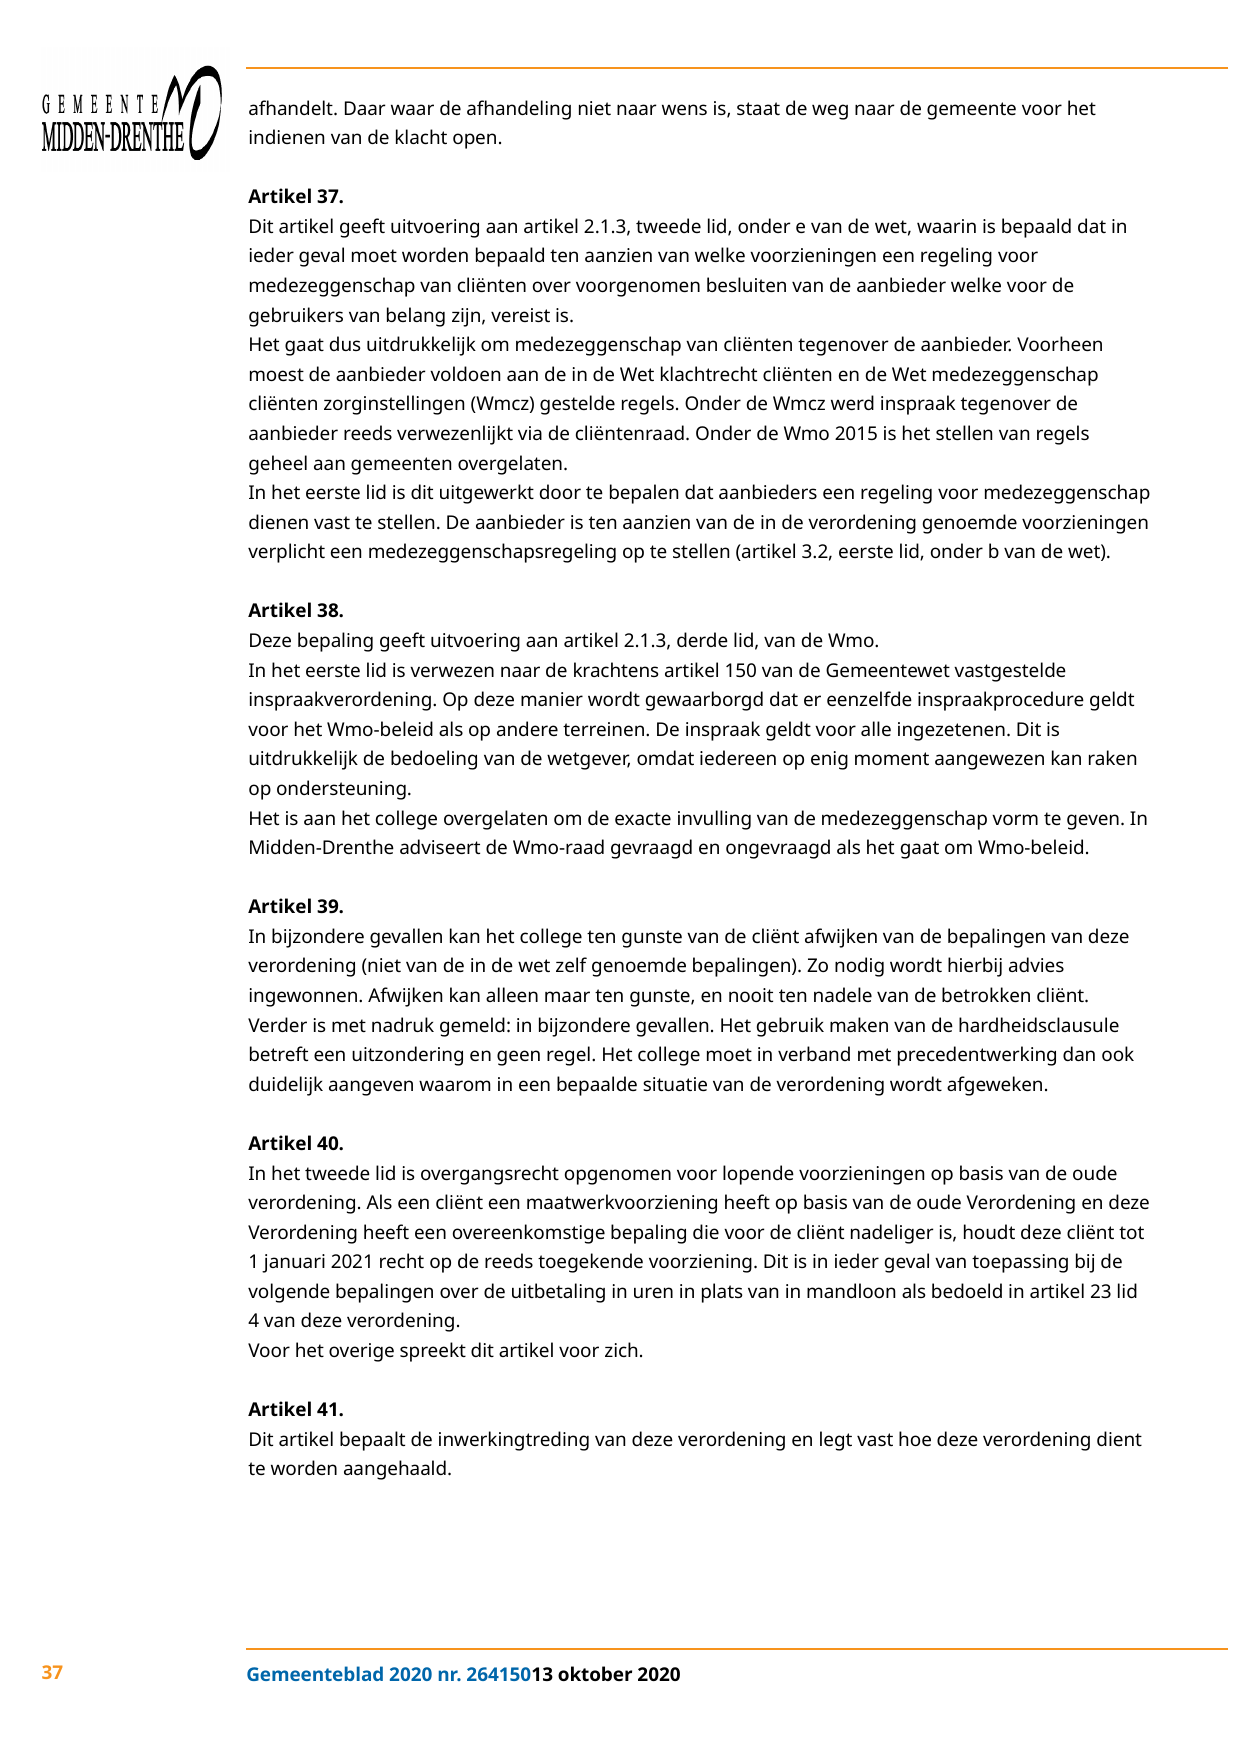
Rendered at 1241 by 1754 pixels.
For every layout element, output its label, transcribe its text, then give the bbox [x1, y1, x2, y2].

text In het tweede lid is overgangsrecht opgenomen voor lopende voorzieningen op basis van de oude verordening. Als een cliënt een maatwerkvoorziening heeft op basis van de oude Verordening en deze Verordening heeft een overeenkomstige bepaling die voor de cliënt nadeliger is, houdt deze cliënt tot 1 januari 2021 recht op de reeds toegekende voorziening. Dit is in ieder geval van toepassing bij de volgende bepalingen over de uitbetaling in uren in plats van in mandloon als bedoeld in artikel 23 lid 4 van deze verordening. [248, 1160, 1152, 1333]
text In het eerste lid is verwezen naar de krachtens artikel 150 van de Gemeentewet vastgestelde inspraakverordening. Op deze manier wordt gewaarborgd dat er eenzelfde inspraakprocedure geldt voor het Wmo-beleid als op andere terreinen. De inspraak geldt voor alle ingezetenen. Dit is uitdrukkelijk de bedoeling van de wetgever, omdat iedereen op enig moment aangewezen kan raken op ondersteuning. [248, 657, 1152, 801]
text Artikel 39. [248, 893, 1152, 919]
text Dit artikel geeft uitvoering aan artikel 2.1.3, tweede lid, onder e van de wet, waarin is bepaald dat in ieder geval moet worden bepaald ten aanzien van welke voorzieningen een regeling voor medezeggenschap van cliënten over voorgenomen besluiten van de aanbieder welke voor de gebruikers van belang zijn, vereist is. [248, 213, 1152, 328]
text Dit artikel bepaalt de inwerkingtreding van deze verordening en legt vast hoe deze verordening dient te worden aangehaald. [248, 1426, 1152, 1481]
text afhandelt. Daar waar de afhandeling niet naar wens is, staat de weg naar de gemeente voor het indienen van de klacht open. [248, 95, 1152, 150]
text In bijzondere gevallen kan het college ten gunste van de cliënt afwijken van de bepalingen van deze verordening (niet van de in de wet zelf genoemde bepalingen). Zo nodig wordt hierbij advies ingewonnen. Afwijken kan alleen maar ten gunste, en nooit ten nadele van de betrokken cliënt. Verder is met nadruk gemeld: in bijzondere gevallen. Het gebruik maken van de hardheidsclausule betreft een uitzondering en geen regel. Het college moet in verband met precedentwerking dan ook duidelijk aangeven waarom in een bepaalde situatie van de verordening wordt afgeweken. [248, 923, 1152, 1097]
text Deze bepaling geeft uitvoering aan artikel 2.1.3, derde lid, van de Wmo. [248, 627, 1152, 653]
text Het gaat dus uitdrukkelijk om medezeggenschap van cliënten tegenover de aanbieder. Voorheen moest de aanbieder voldoen aan de in de Wet klachtrecht cliënten en de Wet medezeggenschap cliënten zorginstellingen (Wmcz) gestelde regels. Onder de Wmcz werd inspraak tegenover de aanbieder reeds verwezenlijkt via de cliëntenraad. Onder de Wmo 2015 is het stellen van regels geheel aan gemeenten overgelaten. [248, 331, 1152, 476]
text Het is aan het college overgelaten om de exacte invulling van de medezeggenschap vorm te geven. In Midden-Drenthe adviseert de Wmo-raad gevraagd en ongevraagd als het gaat om Wmo-beleid. [248, 805, 1152, 860]
picture [41, 47, 231, 172]
text Artikel 40. [248, 1130, 1152, 1156]
text In het eerste lid is dit uitgewerkt door te bepalen dat aanbieders een regeling voor medezeggenschap dienen vast te stellen. De aanbieder is ten aanzien van de in de verordening genoemde voorzieningen verplicht een medezeggenschapsregeling op te stellen (artikel 3.2, eerste lid, onder b van de wet). [248, 479, 1152, 564]
text Artikel 37. [248, 183, 1152, 209]
text Artikel 41. [248, 1396, 1152, 1422]
text Voor het overige spreekt dit artikel voor zich. [248, 1337, 1152, 1363]
text Artikel 38. [248, 598, 1152, 623]
